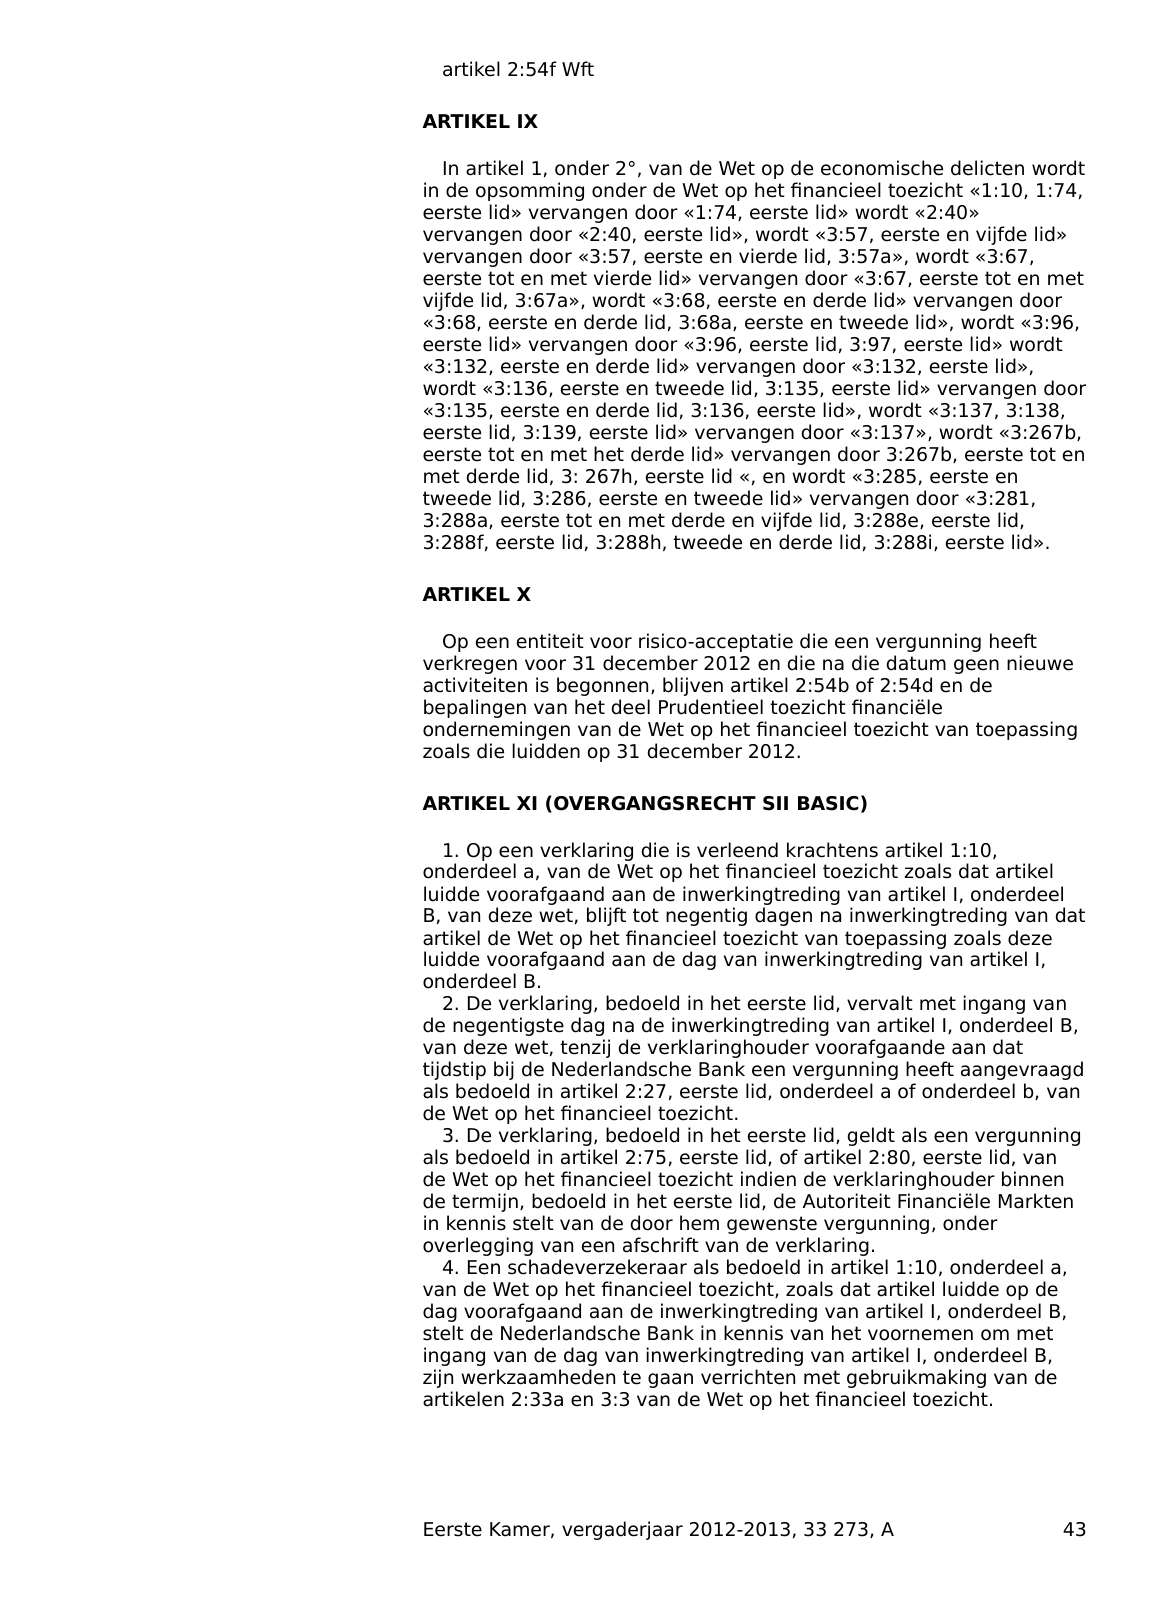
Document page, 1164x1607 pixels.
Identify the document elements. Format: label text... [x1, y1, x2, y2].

text 1. Op een verklaring die is verleend krachtens artikel 1:10, onderdeel a, van de Wet op het financieel toezicht zoals dat artikel luidde voorafgaand aan de inwerkingtreding van artikel I, onderdeel B, van deze wet, blijft tot negentig dagen na inwerkingtreding van dat artikel de Wet op het financieel toezicht van toepassing zoals deze luidde voorafgaand aan de dag van inwerkingtreding van artikel I, onderdeel B. [422, 839, 1087, 993]
subtitle ARTIKEL X [422, 584, 1087, 606]
text 3. De verklaring, bedoeld in het eerste lid, geldt als een vergunning als bedoeld in artikel 2:75, eerste lid, of artikel 2:80, eerste lid, van de Wet op het financieel toezicht indien de verklaringhouder binnen de termijn, bedoeld in het eerste lid, de Autoriteit Financiële Markten in kennis stelt van de door hem gewenste vergunning, onder overlegging van een afschrift van de verklaring. [422, 1125, 1087, 1257]
text artikel 2:54f Wft [422, 59, 1087, 81]
text Op een entiteit voor risico-acceptatie die een vergunning heeft verkregen voor 31 december 2012 en die na die datum geen nieuwe activiteiten is begonnen, blijven artikel 2:54b of 2:54d en de bepalingen van het deel Prudentieel toezicht financiële ondernemingen van de Wet op het financieel toezicht van toepassing zoals die luidden op 31 december 2012. [422, 631, 1087, 762]
text 2. De verklaring, bedoeld in het eerste lid, vervalt met ingang van de negentigste dag na de inwerkingtreding van artikel I, onderdeel B, van deze wet, tenzij de verklaringhouder voorafgaande aan dat tijdstip bij de Nederlandsche Bank een vergunning heeft aangevraagd als bedoeld in artikel 2:27, eerste lid, onderdeel a of onderdeel b, van de Wet op het financieel toezicht. [422, 993, 1087, 1125]
subtitle ARTIKEL XI (OVERGANGSRECHT SII BASIC) [422, 792, 1087, 814]
text In artikel 1, onder 2°, van de Wet op de economische delicten wordt in de opsomming onder de Wet op het financieel toezicht «1:10, 1:74, eerste lid» vervangen door «1:74, eerste lid» wordt «2:40» vervangen door «2:40, eerste lid», wordt «3:57, eerste en vijfde lid» vervangen door «3:57, eerste en vierde lid, 3:57a», wordt «3:67, eerste tot en met vierde lid» vervangen door «3:67, eerste tot en met vijfde lid, 3:67a», wordt «3:68, eerste en derde lid» vervangen door «3:68, eerste en derde lid, 3:68a, eerste en tweede lid», wordt «3:96, eerste lid» vervangen door «3:96, eerste lid, 3:97, eerste lid» wordt «3:132, eerste en derde lid» vervangen door «3:132, eerste lid», wordt «3:136, eerste en tweede lid, 3:135, eerste lid» vervangen door «3:135, eerste en derde lid, 3:136, eerste lid», wordt «3:137, 3:138, eerste lid, 3:139, eerste lid» vervangen door «3:137», wordt «3:267b, eerste tot en met het derde lid» vervangen door 3:267b, eerste tot en met derde lid, 3: 267h, eerste lid «, en wordt «3:285, eerste en tweede lid, 3:286, eerste en tweede lid» vervangen door «3:281, 3:288a, eerste tot en met derde en vijfde lid, 3:288e, eerste lid, 3:288f, eerste lid, 3:288h, tweede en derde lid, 3:288i, eerste lid». [422, 158, 1087, 554]
text 4. Een schadeverzekeraar als bedoeld in artikel 1:10, onderdeel a, van de Wet op het financieel toezicht, zoals dat artikel luidde op de dag voorafgaand aan de inwerkingtreding van artikel I, onderdeel B, stelt de Nederlandsche Bank in kennis van het voornemen om met ingang van de dag van inwerkingtreding van artikel I, onderdeel B, zijn werkzaamheden te gaan verrichten met gebruikmaking van de artikelen 2:33a en 3:3 van de Wet op het financieel toezicht. [422, 1257, 1087, 1411]
subtitle ARTIKEL IX [422, 111, 1087, 133]
